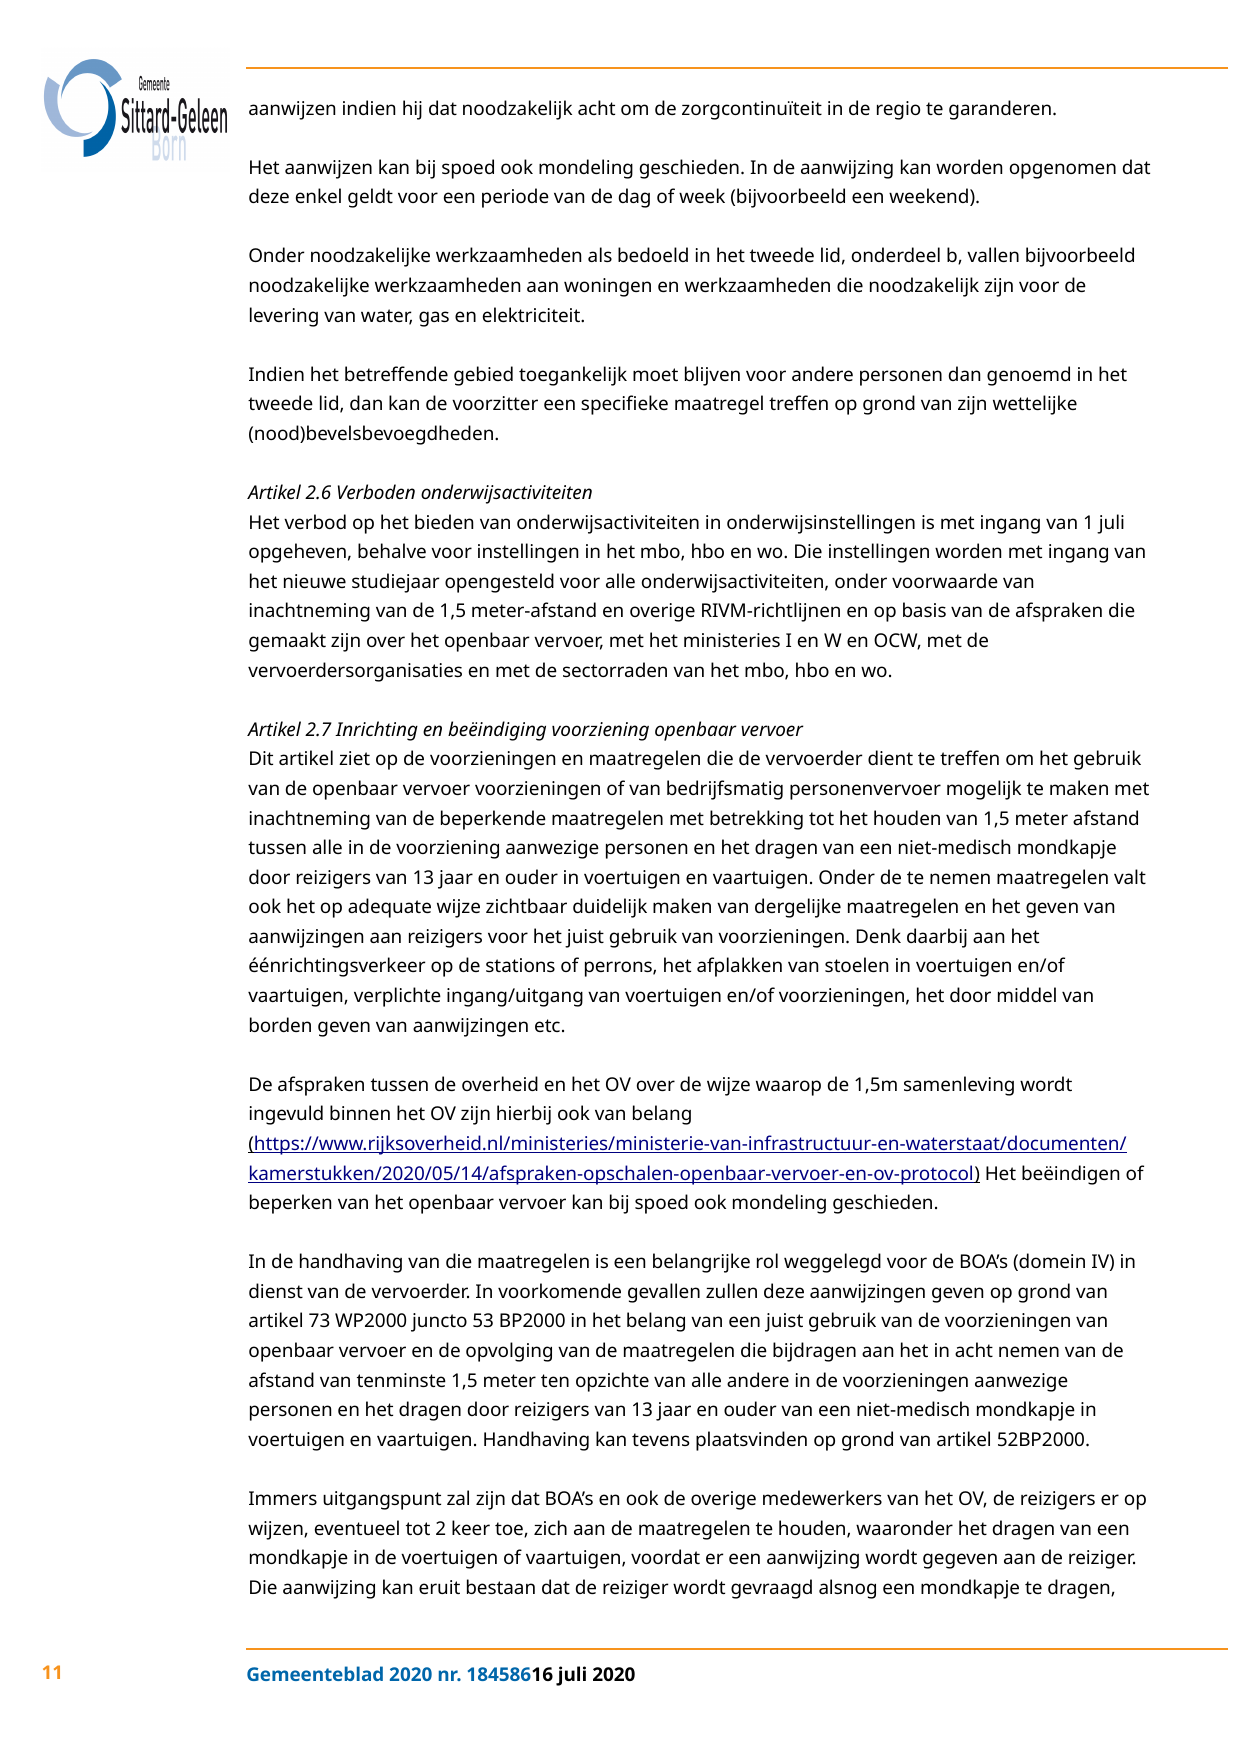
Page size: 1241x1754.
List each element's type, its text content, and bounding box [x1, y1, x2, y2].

text aanwijzen indien hij dat noodzakelijk acht om de zorgcontinuïteit in de regio te garanderen. [248, 95, 1152, 121]
picture [41, 47, 231, 172]
text Artikel 2.6 Verboden onderwijsactiviteiten [248, 479, 1152, 505]
text Onder noodzakelijke werkzaamheden als bedoeld in het tweede lid, onderdeel b, vallen bijvoorbeeld noodzakelijke werkzaamheden aan woningen en werkzaamheden die noodzakelijk zijn voor de levering van water, gas en elektriciteit. [248, 243, 1152, 328]
text Het aanwijzen kan bij spoed ook mondeling geschieden. In de aanwijzing kan worden opgenomen dat deze enkel geldt voor een periode van de dag of week (bijvoorbeeld een weekend). [248, 154, 1152, 209]
text Het verbod op het bieden van onderwijsactiviteiten in onderwijsinstellingen is met ingang van 1 juli opgeheven, behalve voor instellingen in het mbo, hbo en wo. Die instellingen worden met ingang van het nieuwe studiejaar opengesteld voor alle onderwijsactiviteiten, onder voorwaarde van inachtneming van de 1,5 meter-afstand en overige RIVM-richtlijnen en op basis van de afspraken die gemaakt zijn over het openbaar vervoer, met het ministeries I en W en OCW, met de vervoerdersorganisaties en met de sectorraden van het mbo, hbo en wo. [248, 509, 1152, 683]
text Immers uitgangspunt zal zijn dat BOA’s en ook de overige medewerkers van het OV, de reizigers er op wijzen, eventueel tot 2 keer toe, zich aan de maatregelen te houden, waaronder het dragen van een mondkapje in de voertuigen of vaartuigen, voordat er een aanwijzing wordt gegeven aan de reiziger. Die aanwijzing kan eruit bestaan dat de reiziger wordt gevraagd alsnog een mondkapje te dragen, [248, 1485, 1152, 1600]
text Artikel 2.7 Inrichting en beëindiging voorziening openbaar vervoer [248, 716, 1152, 742]
text In de handhaving van die maatregelen is een belangrijke rol weggelegd voor de BOA’s (domein IV) in dienst van de vervoerder. In voorkomende gevallen zullen deze aanwijzingen geven op grond van artikel 73 WP2000 juncto 53 BP2000 in het belang van een juist gebruik van de voorzieningen van openbaar vervoer en de opvolging van de maatregelen die bijdragen aan het in acht nemen van de afstand van tenminste 1,5 meter ten opzichte van alle andere in de voorzieningen aanwezige personen en het dragen door reizigers van 13 jaar en ouder van een niet-medisch mondkapje in voertuigen en vaartuigen. Handhaving kan tevens plaatsvinden op grond van artikel 52BP2000. [248, 1248, 1152, 1452]
text Dit artikel ziet op de voorzieningen en maatregelen die de vervoerder dient te treffen om het gebruik van de openbaar vervoer voorzieningen of van bedrijfsmatig personenvervoer mogelijk te maken met inachtneming van de beperkende maatregelen met betrekking tot het houden van 1,5 meter afstand tussen alle in de voorziening aanwezige personen en het dragen van een niet-medisch mondkapje door reizigers van 13 jaar en ouder in voertuigen en vaartuigen. Onder de te nemen maatregelen valt ook het op adequate wijze zichtbaar duidelijk maken van dergelijke maatregelen en het geven van aanwijzingen aan reizigers voor het juist gebruik van voorzieningen. Denk daarbij aan het éénrichtingsverkeer op de stations of perrons, het afplakken van stoelen in voertuigen en/of vaartuigen, verplichte ingang/uitgang van voertuigen en/of voorzieningen, het door middel van borden geven van aanwijzingen etc. [248, 746, 1152, 1038]
text De afspraken tussen de overheid en het OV over de wijze waarop de 1,5m samenleving wordt ingevuld binnen het OV zijn hierbij ook van belang (https://www.rijksoverheid.nl/ministeries/ministerie-van-infrastructuur-en-waterstaat/documenten/kamerstukken/2020/05/14/afspraken-opschalen-openbaar-vervoer-en-ov-protocol) Het beëindigen of beperken van het openbaar vervoer kan bij spoed ook mondeling geschieden. [248, 1071, 1152, 1215]
text Indien het betreffende gebied toegankelijk moet blijven voor andere personen dan genoemd in het tweede lid, dan kan de voorzitter een specifieke maatregel treffen op grond van zijn wettelijke (nood)bevelsbevoegdheden. [248, 361, 1152, 446]
